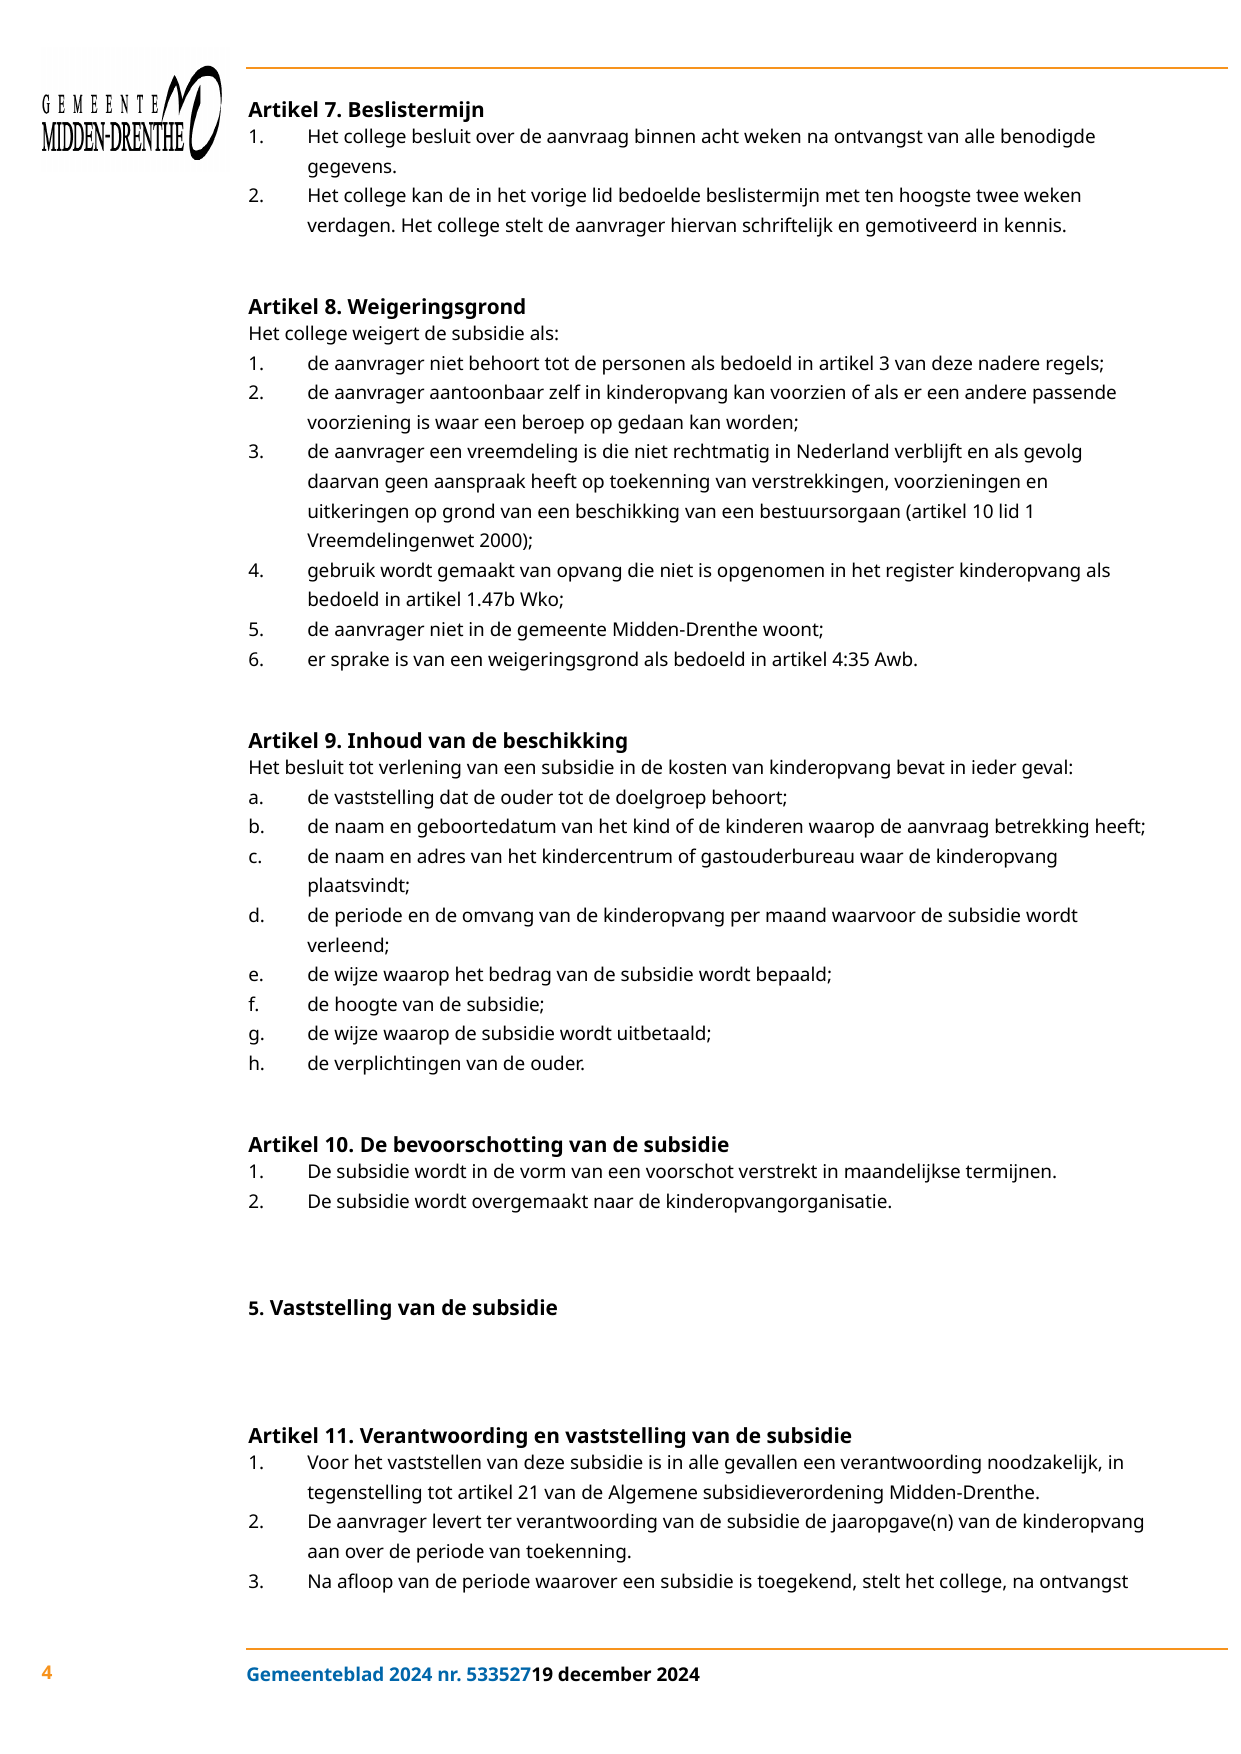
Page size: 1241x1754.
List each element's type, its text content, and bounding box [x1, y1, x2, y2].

list de verplichtingen van de ouder. [248, 1050, 1152, 1076]
list de aanvrager niet behoort tot de personen als bedoeld in artikel 3 van deze nadere regels; [248, 350, 1152, 376]
list gebruik wordt gemaakt van opvang die niet is opgenomen in het register kinderopvang als bedoeld in artikel 1.47b Wko; [248, 557, 1152, 612]
list er sprake is van een weigeringsgrond als bedoeld in artikel 4:35 Awb. [248, 646, 1152, 672]
list Het college kan de in het vorige lid bedoelde beslistermijn met ten hoogste twee weken verdagen. Het college stelt de aanvrager hiervan schriftelijk en gemotiveerd in kennis. [248, 182, 1152, 238]
list de vaststelling dat de ouder tot de doelgroep behoort; [248, 784, 1152, 809]
list de wijze waarop het bedrag van de subsidie wordt bepaald; [248, 961, 1152, 987]
list De aanvrager levert ter verantwoording van de subsidie de jaaropgave(n) van de kinderopvang aan over de periode van toekenning. [248, 1509, 1152, 1564]
text Artikel 11. Verantwoording en vaststelling van de subsidie [248, 1421, 1152, 1449]
text 5. Vaststelling van de subsidie [248, 1293, 1152, 1321]
list de wijze waarop de subsidie wordt uitbetaald; [248, 1021, 1152, 1046]
text Het college weigert de subsidie als: [248, 320, 1152, 346]
list De subsidie wordt overgemaakt naar de kinderopvangorganisatie. [248, 1188, 1152, 1214]
text Het besluit tot verlening van een subsidie in de kosten van kinderopvang bevat in ieder geval: [248, 754, 1152, 780]
list Het college besluit over de aanvraag binnen acht weken na ontvangst van alle benodigde gegevens. [248, 123, 1152, 178]
list de aanvrager niet in de gemeente Midden-Drenthe woont; [248, 616, 1152, 642]
text Artikel 8. Weigeringsgrond [248, 292, 1152, 320]
list De subsidie wordt in de vorm van een voorschot verstrekt in maandelijkse termijnen. [248, 1158, 1152, 1184]
list de aanvrager aantoonbaar zelf in kinderopvang kan voorzien of als er een andere passende voorziening is waar een beroep op gedaan kan worden; [248, 379, 1152, 435]
list de aanvrager een vreemdeling is die niet rechtmatig in Nederland verblijft en als gevolg daarvan geen aanspraak heeft op toekenning van verstrekkingen, voorzieningen en uitkeringen op grond van een beschikking van een bestuursorgaan (artikel 10 lid 1 Vreemdelingenwet 2000); [248, 439, 1152, 553]
list de periode en de omvang van de kinderopvang per maand waarvoor de subsidie wordt verleend; [248, 902, 1152, 957]
text Artikel 9. Inhoud van de beschikking [248, 726, 1152, 754]
picture [41, 47, 231, 172]
list Voor het vaststellen van deze subsidie is in alle gevallen een verantwoording noodzakelijk, in tegenstelling tot artikel 21 van de Algemene subsidieverordening Midden-Drenthe. [248, 1449, 1152, 1505]
list de naam en adres van het kindercentrum of gastouderbureau waar de kinderopvang plaatsvindt; [248, 843, 1152, 898]
text Artikel 7. Beslistermijn [248, 95, 1152, 123]
text Artikel 10. De bevoorschotting van de subsidie [248, 1130, 1152, 1158]
list de hoogte van de subsidie; [248, 991, 1152, 1017]
list de naam en geboortedatum van het kind of de kinderen waarop de aanvraag betrekking heeft; [248, 813, 1152, 839]
list Na afloop van de periode waarover een subsidie is toegekend, stelt het college, na ontvangst [248, 1568, 1152, 1593]
